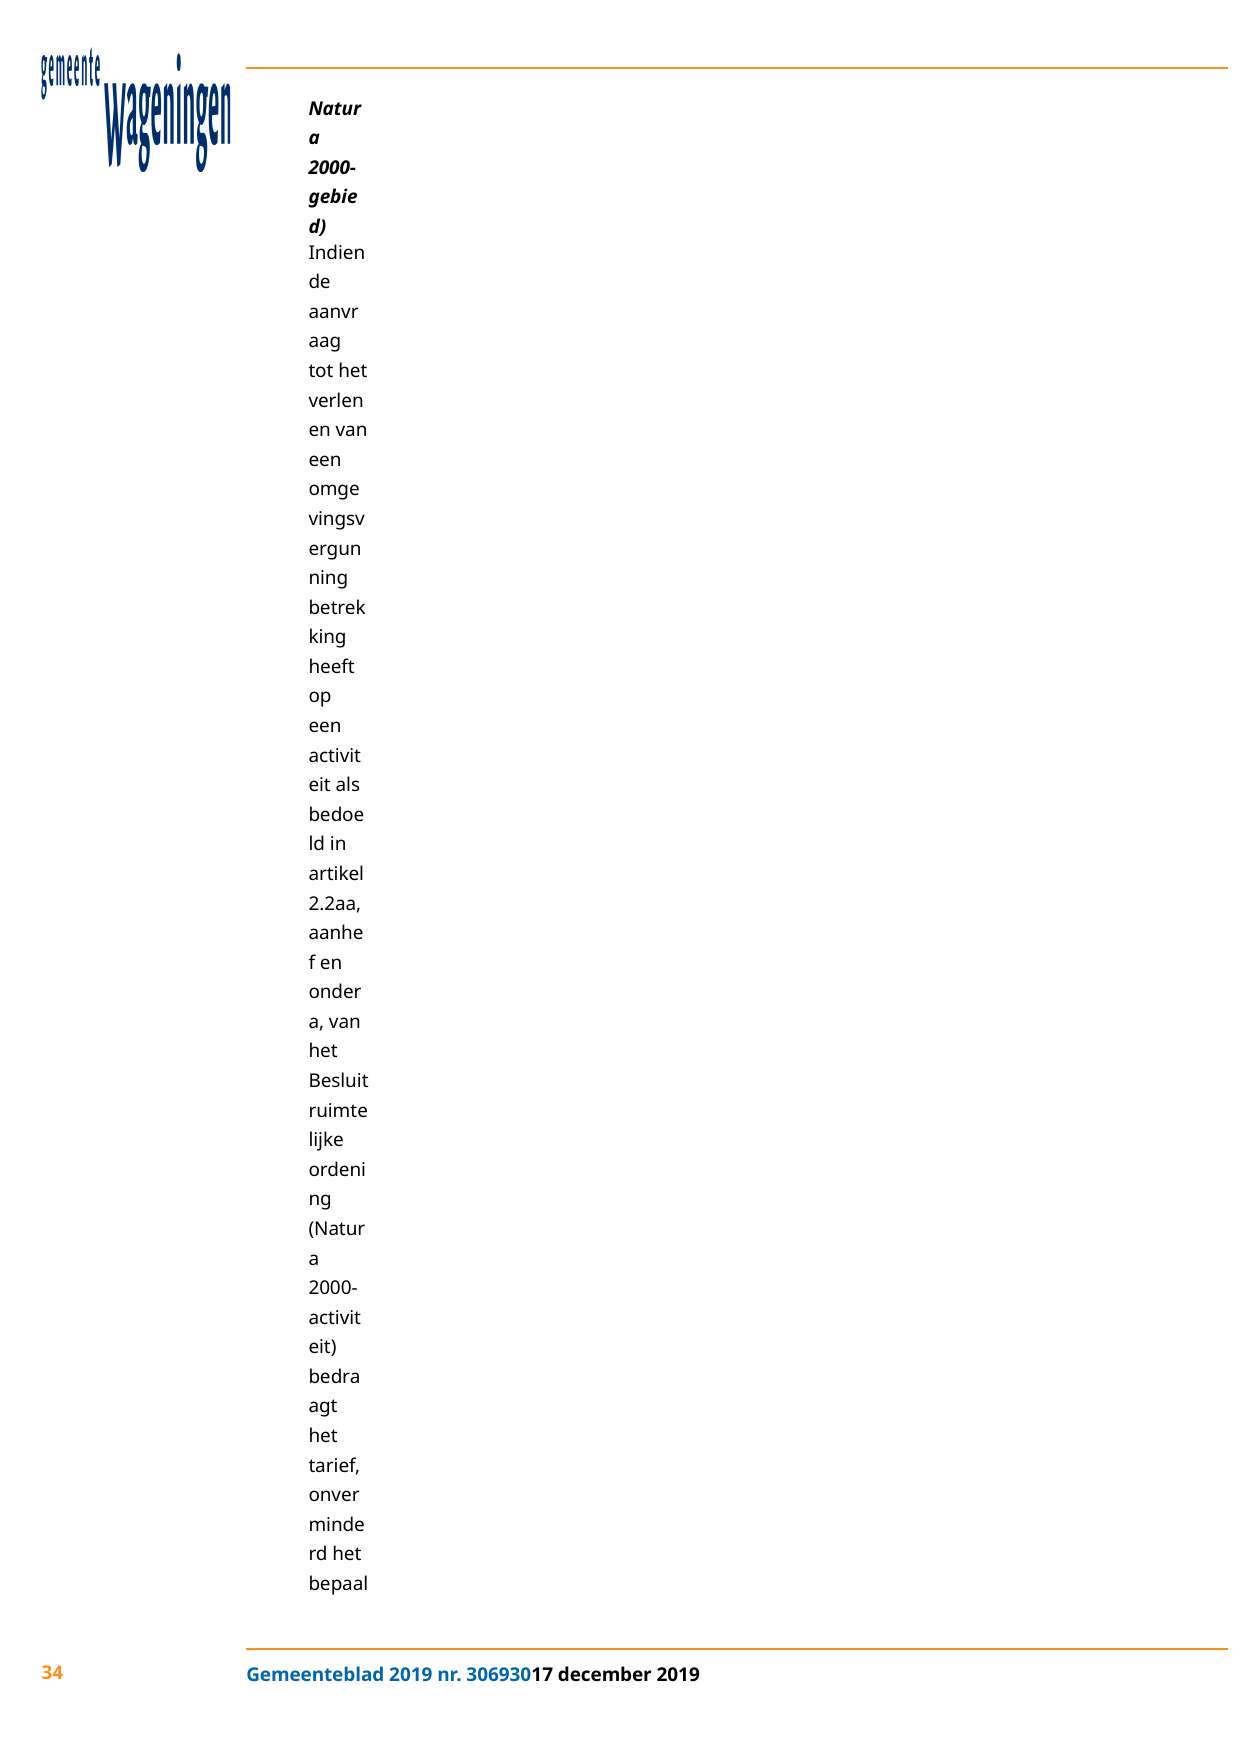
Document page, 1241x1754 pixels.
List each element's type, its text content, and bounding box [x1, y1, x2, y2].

table_cell [248, 95, 308, 239]
table_cell Natura 2000-gebied) [308, 95, 368, 239]
table_cell [369, 239, 429, 1596]
table_cell Indien de aanvraag tot het verlenen van een omgevingsvergunning betrekking heeft op een activiteit als bedoeld in artikel 2.2aa, aanhef en onder a, van het Besluit ruimtelijke ordening (Natura 2000-activiteit) bedraagt het tarief, onverminderd het bepaal [308, 239, 368, 1596]
table_cell [369, 95, 429, 239]
picture [41, 47, 231, 172]
table_cell [248, 239, 308, 1596]
